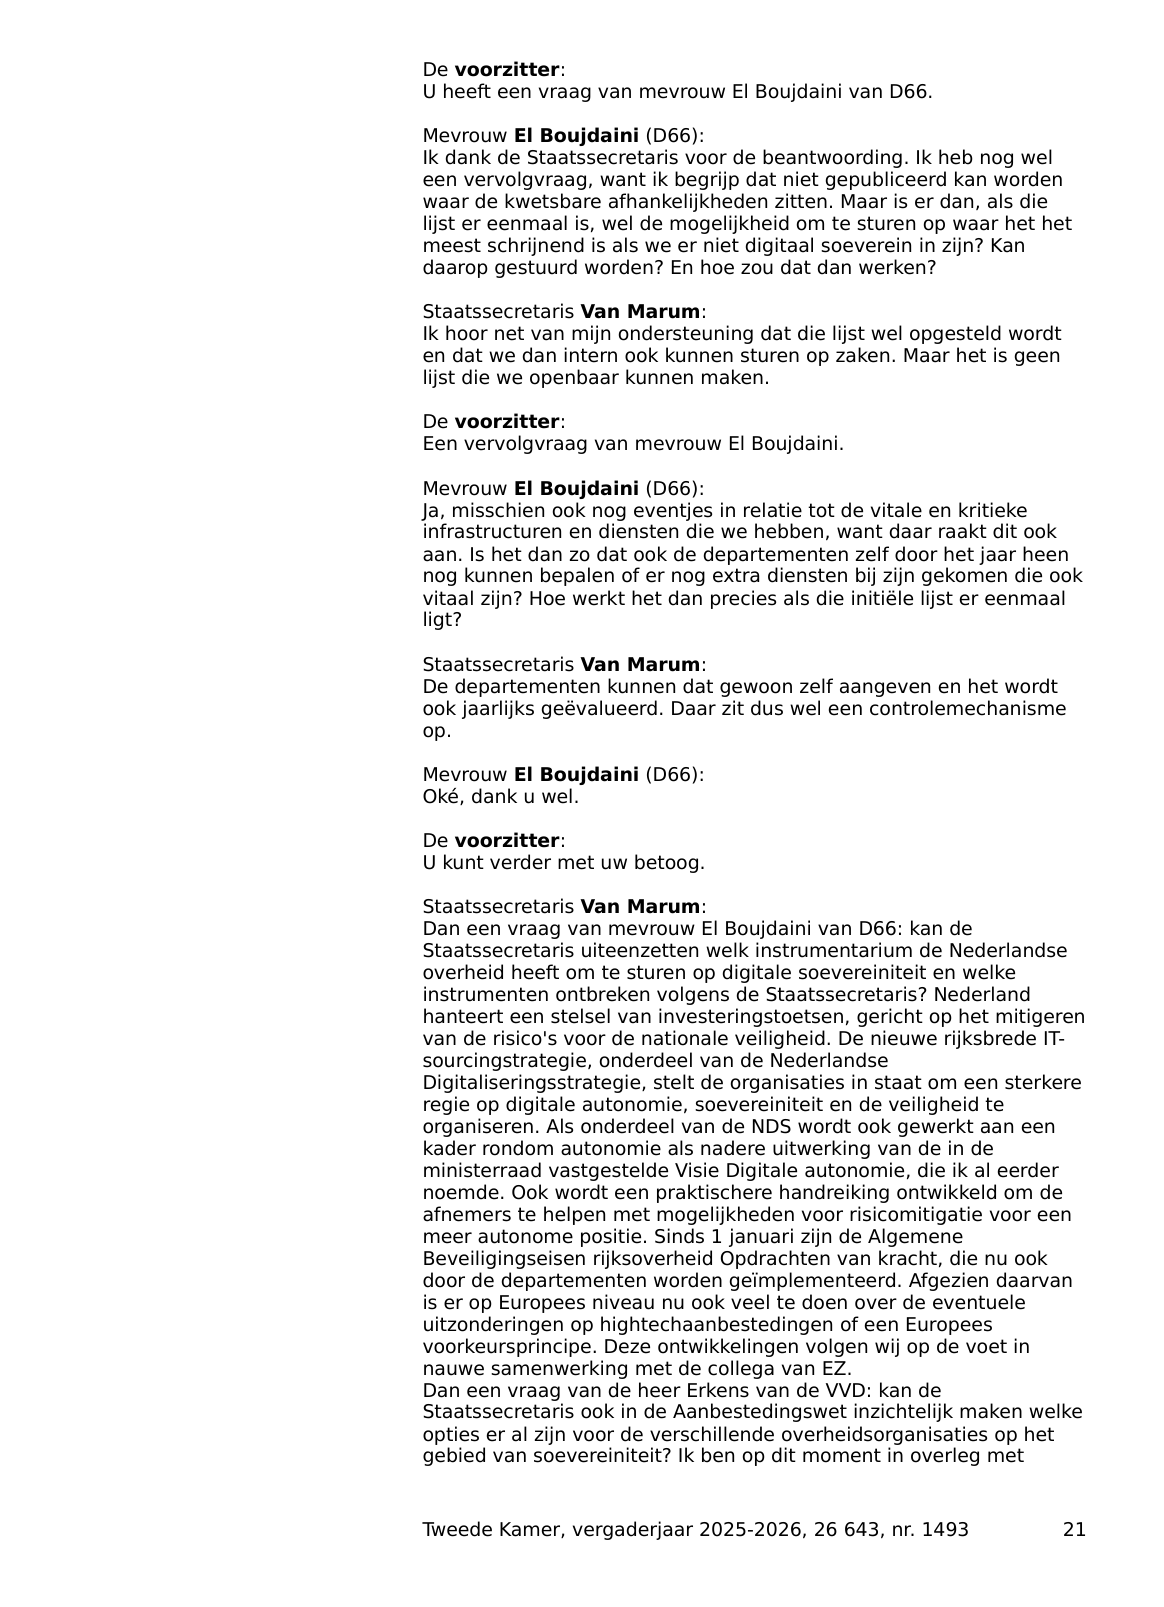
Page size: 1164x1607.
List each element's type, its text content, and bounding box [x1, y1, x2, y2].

text De voorzitter: [422, 411, 1087, 433]
text Oké, dank u wel. [422, 786, 1087, 808]
text U kunt verder met uw betoog. [422, 852, 1087, 874]
text Mevrouw El Boujdaini (D66): [422, 477, 1087, 499]
text Ik hoor net van mijn ondersteuning dat die lijst wel opgesteld wordt en dat we dan intern ook kunnen sturen op zaken. Maar het is geen lijst die we openbaar kunnen maken. [422, 323, 1087, 389]
text Ja, misschien ook nog eventjes in relatie tot de vitale en kritieke infrastructuren en diensten die we hebben, want daar raakt dit ook aan. Is het dan zo dat ook de departementen zelf door het jaar heen nog kunnen bepalen of er nog extra diensten bij zijn gekomen die ook vitaal zijn? Hoe werkt het dan precies als die initiële lijst er eenmaal ligt? [422, 499, 1087, 631]
text Staatssecretaris Van Marum: [422, 301, 1087, 323]
text Mevrouw El Boujdaini (D66): [422, 764, 1087, 786]
text De voorzitter: [422, 59, 1087, 81]
text Dan een vraag van de heer Erkens van de VVD: kan de Staatssecretaris ook in de Aanbestedingswet inzichtelijk maken welke opties er al zijn voor de verschillende overheidsorganisaties op het gebied van soevereiniteit? Ik ben op dit moment in overleg met [422, 1379, 1087, 1467]
text De voorzitter: [422, 830, 1087, 852]
text Dan een vraag van mevrouw El Boujdaini van D66: kan de Staatssecretaris uiteenzetten welk instrumentarium de Nederlandse overheid heeft om te sturen op digitale soevereiniteit en welke instrumenten ontbreken volgens de Staatssecretaris? Nederland hanteert een stelsel van investeringstoetsen, gericht op het mitigeren van de risico's voor de nationale veiligheid. De nieuwe rijksbrede IT-sourcingstrategie, onderdeel van de Nederlandse Digitaliseringsstrategie, stelt de organisaties in staat om een sterkere regie op digitale autonomie, soevereiniteit en de veiligheid te organiseren. Als onderdeel van de NDS wordt ook gewerkt aan een kader rondom autonomie als nadere uitwerking van de in de ministerraad vastgestelde Visie Digitale autonomie, die ik al eerder noemde. Ook wordt een praktischere handreiking ontwikkeld om de afnemers te helpen met mogelijkheden voor risicomitigatie voor een meer autonome positie. Sinds 1 januari zijn de Algemene Beveiligingseisen rijksoverheid Opdrachten van kracht, die nu ook door de departementen worden geïmplementeerd. Afgezien daarvan is er op Europees niveau nu ook veel te doen over de eventuele uitzonderingen op hightechaanbestedingen of een Europees voorkeursprincipe. Deze ontwikkelingen volgen wij op de voet in nauwe samenwerking met de collega van EZ. [422, 918, 1087, 1379]
text Een vervolgvraag van mevrouw El Boujdaini. [422, 433, 1087, 455]
text Staatssecretaris Van Marum: [422, 653, 1087, 676]
text U heeft een vraag van mevrouw El Boujdaini van D66. [422, 81, 1087, 103]
text De departementen kunnen dat gewoon zelf aangeven en het wordt ook jaarlijks geëvalueerd. Daar zit dus wel een controlemechanisme op. [422, 676, 1087, 741]
text Staatssecretaris Van Marum: [422, 896, 1087, 918]
text Mevrouw El Boujdaini (D66): [422, 125, 1087, 147]
text Ik dank de Staatssecretaris voor de beantwoording. Ik heb nog wel een vervolgvraag, want ik begrijp dat niet gepubliceerd kan worden waar de kwetsbare afhankelijkheden zitten. Maar is er dan, als die lijst er eenmaal is, wel de mogelijkheid om te sturen op waar het het meest schrijnend is als we er niet digitaal soeverein in zijn? Kan daarop gestuurd worden? En hoe zou dat dan werken? [422, 147, 1087, 279]
